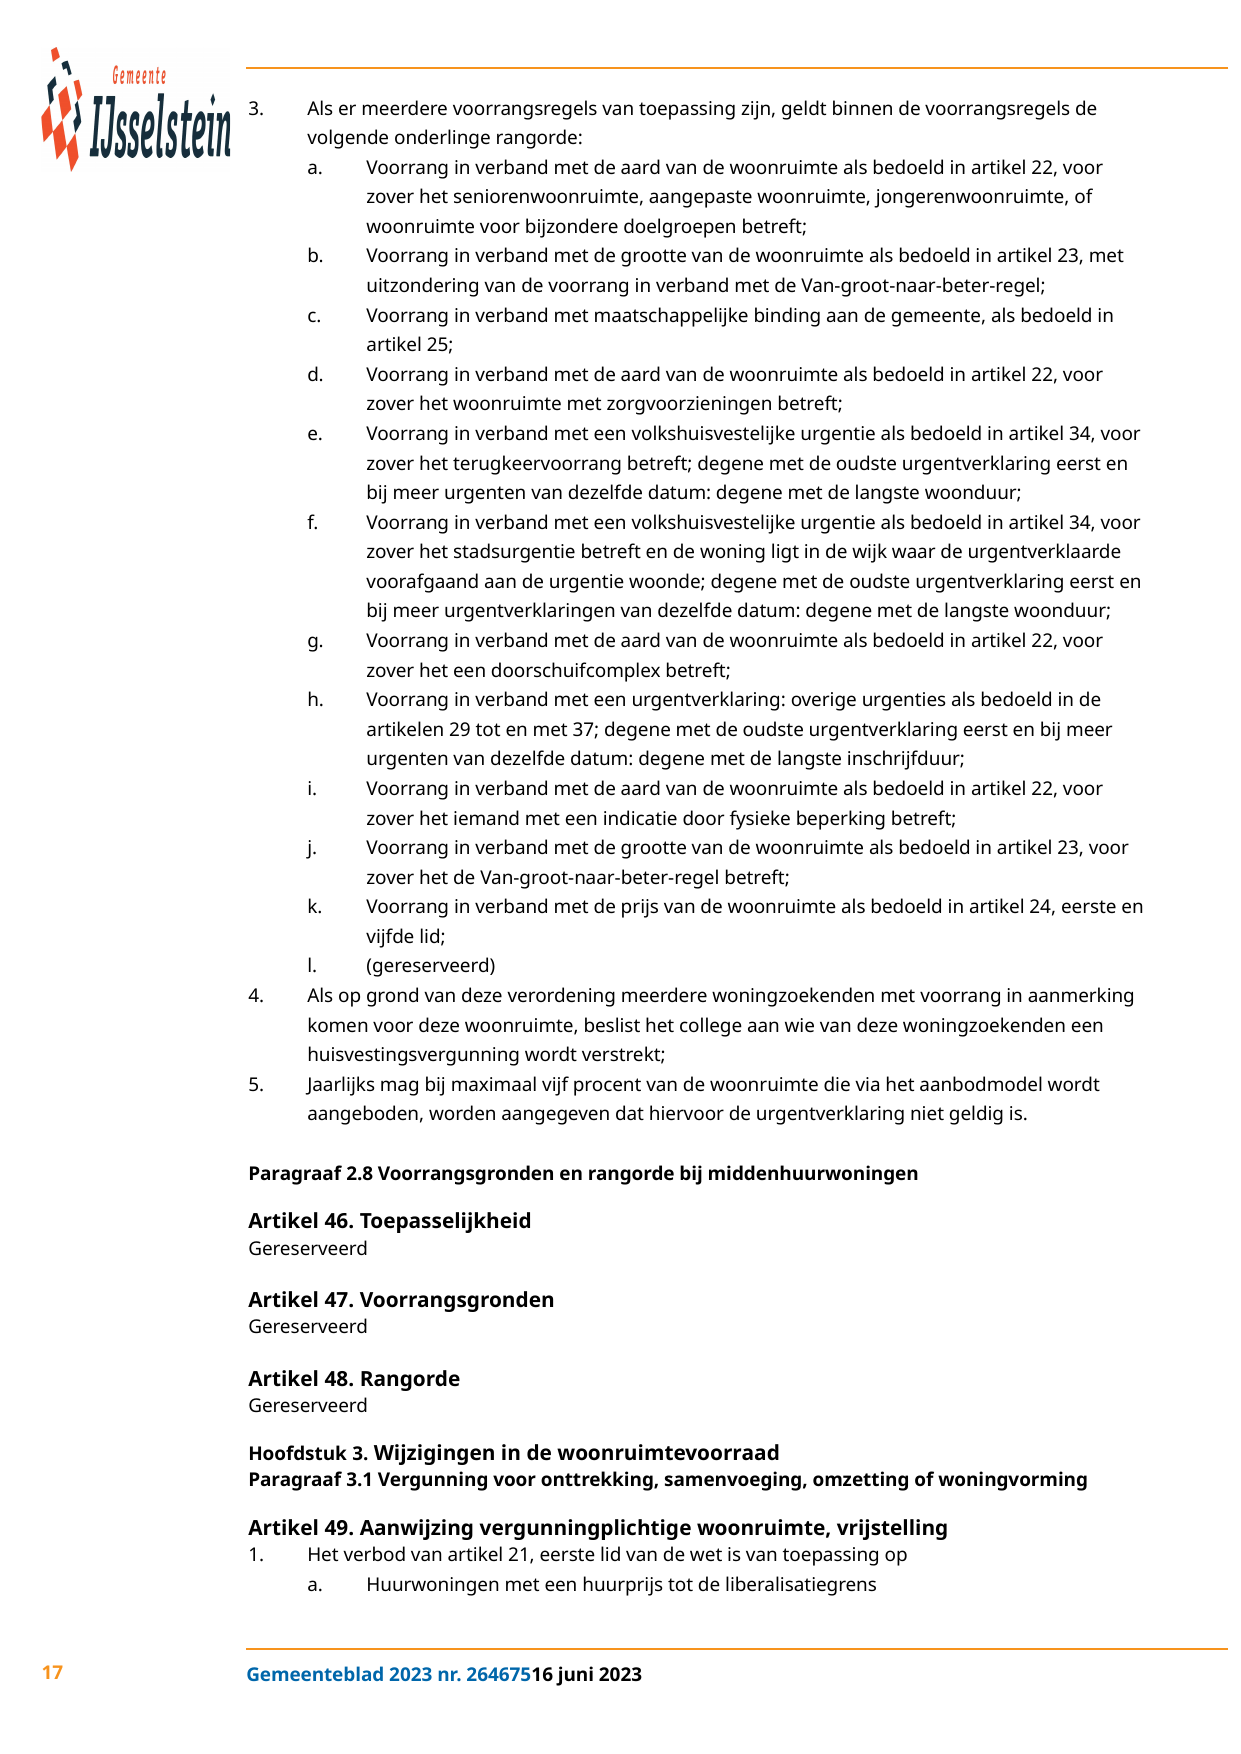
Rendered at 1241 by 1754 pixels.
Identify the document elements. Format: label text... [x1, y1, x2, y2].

text Hoofdstuk 3. Wijzigingen in de woonruimtevoorraad [248, 1438, 1152, 1467]
list Voorrang in verband met een volkshuisvestelijke urgentie als bedoeld in artikel 34, voor zover het stadsurgentie betreft en de woning ligt in de wijk waar de urgentverklaarde voorafgaand aan de urgentie woonde; degene met de oudste urgentverklaring eerst en bij meer urgentverklaringen van dezelfde datum: degene met de langste woonduur; [307, 509, 1152, 623]
text Paragraaf 3.1 Vergunning voor onttrekking, samenvoeging, omzetting of woningvorming [248, 1467, 1152, 1492]
list Het verbod van artikel 21, eerste lid van de wet is van toepassing op [248, 1542, 1152, 1567]
list Voorrang in verband met de prijs van de woonruimte als bedoeld in artikel 24, eerste en vijfde lid; [307, 893, 1152, 949]
list Als er meerdere voorrangsregels van toepassing zijn, geldt binnen de voorrangsregels de volgende onderlinge rangorde: [248, 95, 1152, 150]
list Voorrang in verband met de aard van de woonruimte als bedoeld in artikel 22, voor zover het een doorschuifcomplex betreft; [307, 627, 1152, 683]
text Paragraaf 2.8 Voorrangsgronden en rangorde bij middenhuurwoningen [248, 1160, 1152, 1186]
list Voorrang in verband met de aard van de woonruimte als bedoeld in artikel 22, voor zover het iemand met een indicatie door fysieke beperking betreft; [307, 775, 1152, 831]
text Gereserveerd [248, 1235, 1152, 1261]
list Voorrang in verband met maatschappelijke binding aan de gemeente, als bedoeld in artikel 25; [307, 302, 1152, 357]
text Artikel 46. Toepasselijkheid [248, 1206, 1152, 1235]
text Artikel 47. Voorrangsgronden [248, 1285, 1152, 1314]
list Voorrang in verband met de aard van de woonruimte als bedoeld in artikel 22, voor zover het seniorenwoonruimte, aangepaste woonruimte, jongerenwoonruimte, of woonruimte voor bijzondere doelgroepen betreft; [307, 154, 1152, 239]
list Voorrang in verband met de aard van de woonruimte als bedoeld in artikel 22, voor zover het woonruimte met zorgvoorzieningen betreft; [307, 361, 1152, 416]
list Voorrang in verband met de grootte van de woonruimte als bedoeld in artikel 23, voor zover het de Van-groot-naar-beter-regel betreft; [307, 834, 1152, 890]
text Artikel 48. Rangorde [248, 1364, 1152, 1392]
list Voorrang in verband met een urgentverklaring: overige urgenties als bedoeld in de artikelen 29 tot en met 37; degene met de oudste urgentverklaring eerst en bij meer urgenten van dezelfde datum: degene met de langste inschrijfduur; [307, 686, 1152, 771]
list Jaarlijks mag bij maximaal vijf procent van de woonruimte die via het aanbodmodel wordt aangeboden, worden aangegeven dat hiervoor de urgentverklaring niet geldig is. [248, 1071, 1152, 1126]
list (gereserveerd) [307, 953, 1152, 978]
text Artikel 49. Aanwijzing vergunningplichtige woonruimte, vrijstelling [248, 1513, 1152, 1542]
text Gereserveerd [248, 1392, 1152, 1418]
list Voorrang in verband met een volkshuisvestelijke urgentie als bedoeld in artikel 34, voor zover het terugkeervoorrang betreft; degene met de oudste urgentverklaring eerst en bij meer urgenten van dezelfde datum: degene met de langste woonduur; [307, 420, 1152, 505]
text Gereserveerd [248, 1314, 1152, 1339]
list Huurwoningen met een huurprijs tot de liberalisatiegrens [307, 1571, 1152, 1597]
picture [41, 47, 231, 172]
list Voorrang in verband met de grootte van de woonruimte als bedoeld in artikel 23, met uitzondering van de voorrang in verband met de Van-groot-naar-beter-regel; [307, 243, 1152, 298]
list Als op grond van deze verordening meerdere woningzoekenden met voorrang in aanmerking komen voor deze woonruimte, beslist het college aan wie van deze woningzoekenden een huisvestingsvergunning wordt verstrekt; [248, 982, 1152, 1067]
